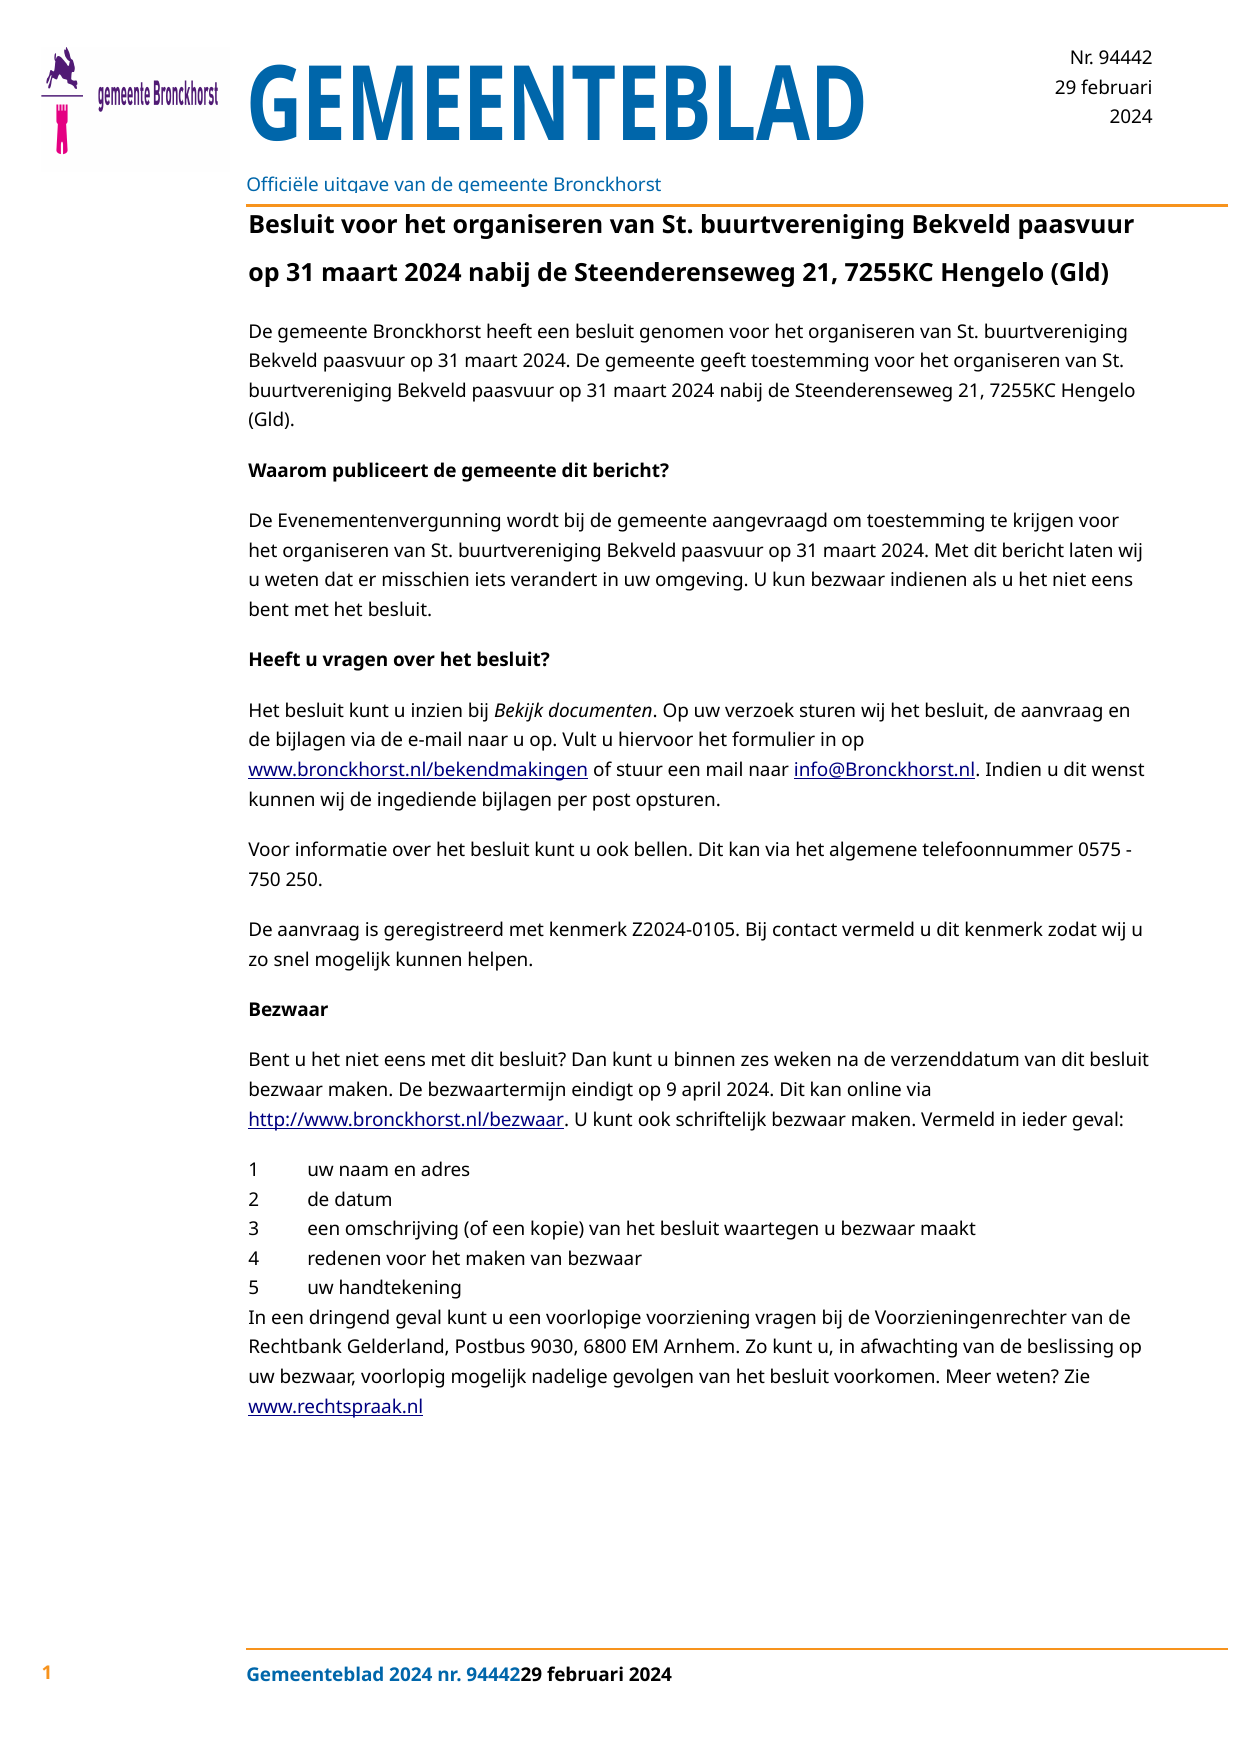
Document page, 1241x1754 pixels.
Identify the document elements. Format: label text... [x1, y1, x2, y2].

text Waarom publiceert de gemeente dit bericht? [248, 457, 1152, 483]
list een omschrijving (of een kopie) van het besluit waartegen u bezwaar maakt [248, 1215, 1152, 1241]
text Besluit voor het organiseren van St. buurtvereniging Bekveld paasvuur op 31 maart 2024 nabij de Steenderenseweg 21, 7255KC Hengelo (Gld) [248, 207, 1152, 288]
text Het besluit kunt u inzien bij Bekijk documenten. Op uw verzoek sturen wij het besluit, de aanvraag en de bijlagen via de e-mail naar u op. Vult u hiervoor het formulier in op www.bronckhorst.nl/bekendmakingen of stuur een mail naar info@Bronckhorst.nl. Indien u dit wenst kunnen wij de ingediende bijlagen per post opsturen. [248, 697, 1152, 812]
text Voor informatie over het besluit kunt u ook bellen. Dit kan via het algemene telefoonnummer 0575 - 750 250. [248, 836, 1152, 892]
list uw naam en adres [248, 1156, 1152, 1182]
list de datum [248, 1186, 1152, 1212]
text Bent u het niet eens met dit besluit? Dan kunt u binnen zes weken na de verzenddatum van dit besluit bezwaar maken. De bezwaartermijn eindigt op 9 april 2024. Dit kan online via http://www.bronckhorst.nl/bezwaar. U kunt ook schriftelijk bezwaar maken. Vermeld in ieder geval: [248, 1047, 1152, 1132]
text Heeft u vragen over het besluit? [248, 647, 1152, 672]
list redenen voor het maken van bezwaar [248, 1245, 1152, 1271]
list uw handtekening [248, 1274, 1152, 1300]
text De Evenementenvergunning wordt bij de gemeente aangevraagd om toestemming te krijgen voor het organiseren van St. buurtvereniging Bekveld paasvuur op 31 maart 2024. Met dit bericht laten wij u weten dat er misschien iets verandert in uw omgeving. U kun bezwaar indienen als u het niet eens bent met het besluit. [248, 507, 1152, 622]
text Bezwaar [248, 996, 1152, 1022]
text In een dringend geval kunt u een voorlopige voorziening vragen bij de Voorzieningenrechter van de Rechtbank Gelderland, Postbus 9030, 6800 EM Arnhem. Zo kunt u, in afwachting van de beslissing op uw bezwaar, voorlopig mogelijk nadelige gevolgen van het besluit voorkomen. Meer weten? Zie www.rechtspraak.nl [248, 1304, 1152, 1419]
picture [41, 47, 231, 172]
text De gemeente Bronckhorst heeft een besluit genomen voor het organiseren van St. buurtvereniging Bekveld paasvuur op 31 maart 2024. De gemeente geeft toestemming voor het organiseren van St. buurtvereniging Bekveld paasvuur op 31 maart 2024 nabij de Steenderenseweg 21, 7255KC Hengelo (Gld). [248, 318, 1152, 432]
text De aanvraag is geregistreerd met kenmerk Z2024-0105. Bij contact vermeld u dit kenmerk zodat wij u zo snel mogelijk kunnen helpen. [248, 916, 1152, 972]
